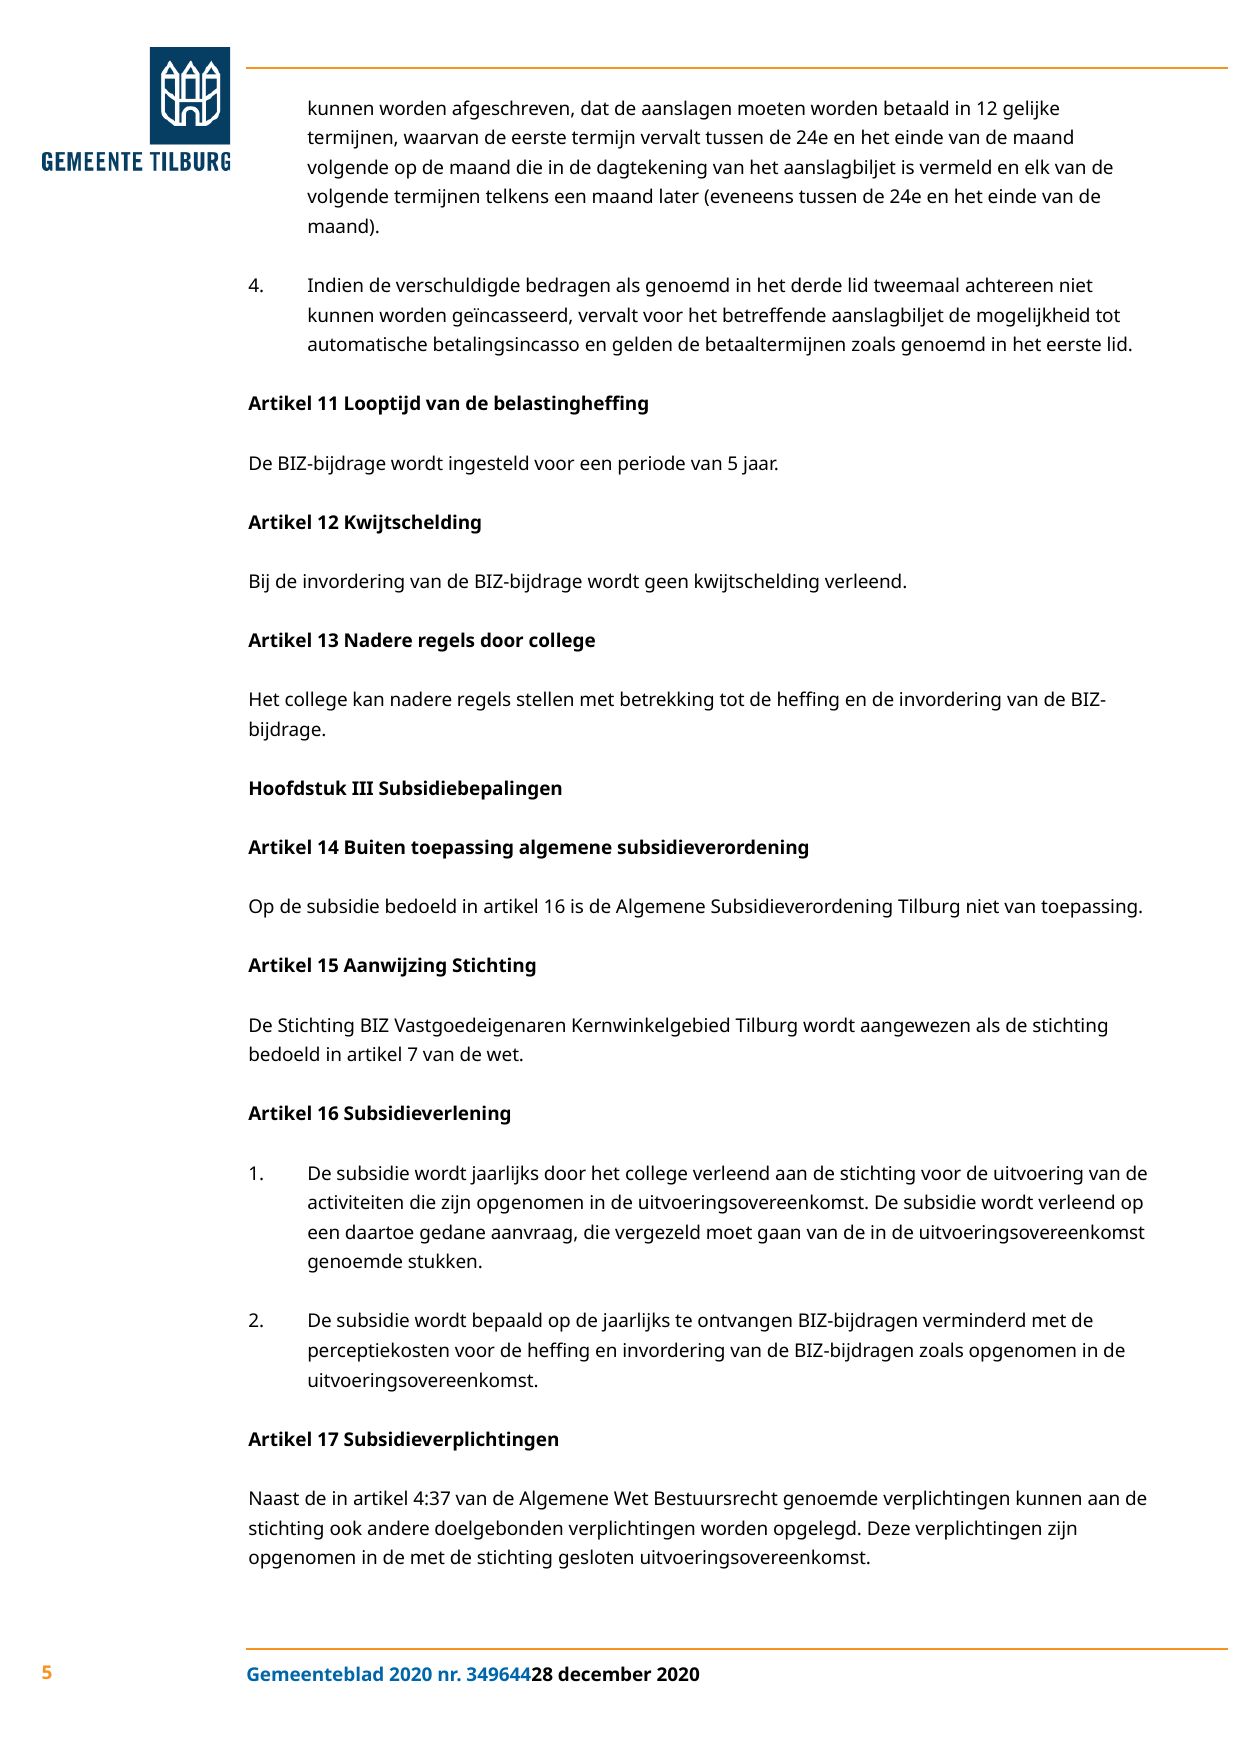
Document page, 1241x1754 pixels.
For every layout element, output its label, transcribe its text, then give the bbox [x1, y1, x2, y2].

text Het college kan nadere regels stellen met betrekking tot de heffing en de invordering van de BIZ-bijdrage. [248, 686, 1152, 742]
text Naast de in artikel 4:37 van de Algemene Wet Bestuursrecht genoemde verplichtingen kunnen aan de stichting ook andere doelgebonden verplichtingen worden opgelegd. Deze verplichtingen zijn opgenomen in de met de stichting gesloten uitvoeringsovereenkomst. [248, 1485, 1152, 1570]
text Artikel 12 Kwijtschelding [248, 509, 1152, 535]
list De subsidie wordt jaarlijks door het college verleend aan de stichting voor de uitvoering van de activiteiten die zijn opgenomen in de uitvoeringsovereenkomst. De subsidie wordt verleend op een daartoe gedane aanvraag, die vergezeld moet gaan van de in de uitvoeringsovereenkomst genoemde stukken. [248, 1160, 1152, 1274]
text Op de subsidie bedoeld in artikel 16 is de Algemene Subsidieverordening Tilburg niet van toepassing. [248, 893, 1152, 919]
text Bij de invordering van de BIZ-bijdrage wordt geen kwijtschelding verleend. [248, 568, 1152, 594]
text Artikel 16 Subsidieverlening [248, 1101, 1152, 1126]
list De subsidie wordt bepaald op de jaarlijks te ontvangen BIZ-bijdragen verminderd met de perceptiekosten voor de heffing en invordering van de BIZ-bijdragen zoals opgenomen in de uitvoeringsovereenkomst. [248, 1308, 1152, 1393]
text Artikel 17 Subsidieverplichtingen [248, 1426, 1152, 1452]
text Hoofdstuk III Subsidiebepalingen [248, 775, 1152, 801]
list Indien de verschuldigde bedragen als genoemd in het derde lid tweemaal achtereen niet kunnen worden geïncasseerd, vervalt voor het betreffende aanslagbiljet de mogelijkheid tot automatische betalingsincasso en gelden de betaaltermijnen zoals genoemd in het eerste lid. [248, 272, 1152, 357]
text Artikel 13 Nadere regels door college [248, 627, 1152, 653]
picture [41, 47, 231, 172]
text De BIZ-bijdrage wordt ingesteld voor een periode van 5 jaar. [248, 450, 1152, 476]
text Artikel 14 Buiten toepassing algemene subsidieverordening [248, 834, 1152, 860]
list kunnen worden afgeschreven, dat de aanslagen moeten worden betaald in 12 gelijke termijnen, waarvan de eerste termijn vervalt tussen de 24e en het einde van de maand volgende op de maand die in de dagtekening van het aanslagbiljet is vermeld en elk van de volgende termijnen telkens een maand later (eveneens tussen de 24e en het einde van de maand). [248, 95, 1152, 239]
text Artikel 15 Aanwijzing Stichting [248, 953, 1152, 978]
text De Stichting BIZ Vastgoedeigenaren Kernwinkelgebied Tilburg wordt aangewezen als de stichting bedoeld in artikel 7 van de wet. [248, 1012, 1152, 1067]
text Artikel 11 Looptijd van de belastingheffing [248, 391, 1152, 416]
